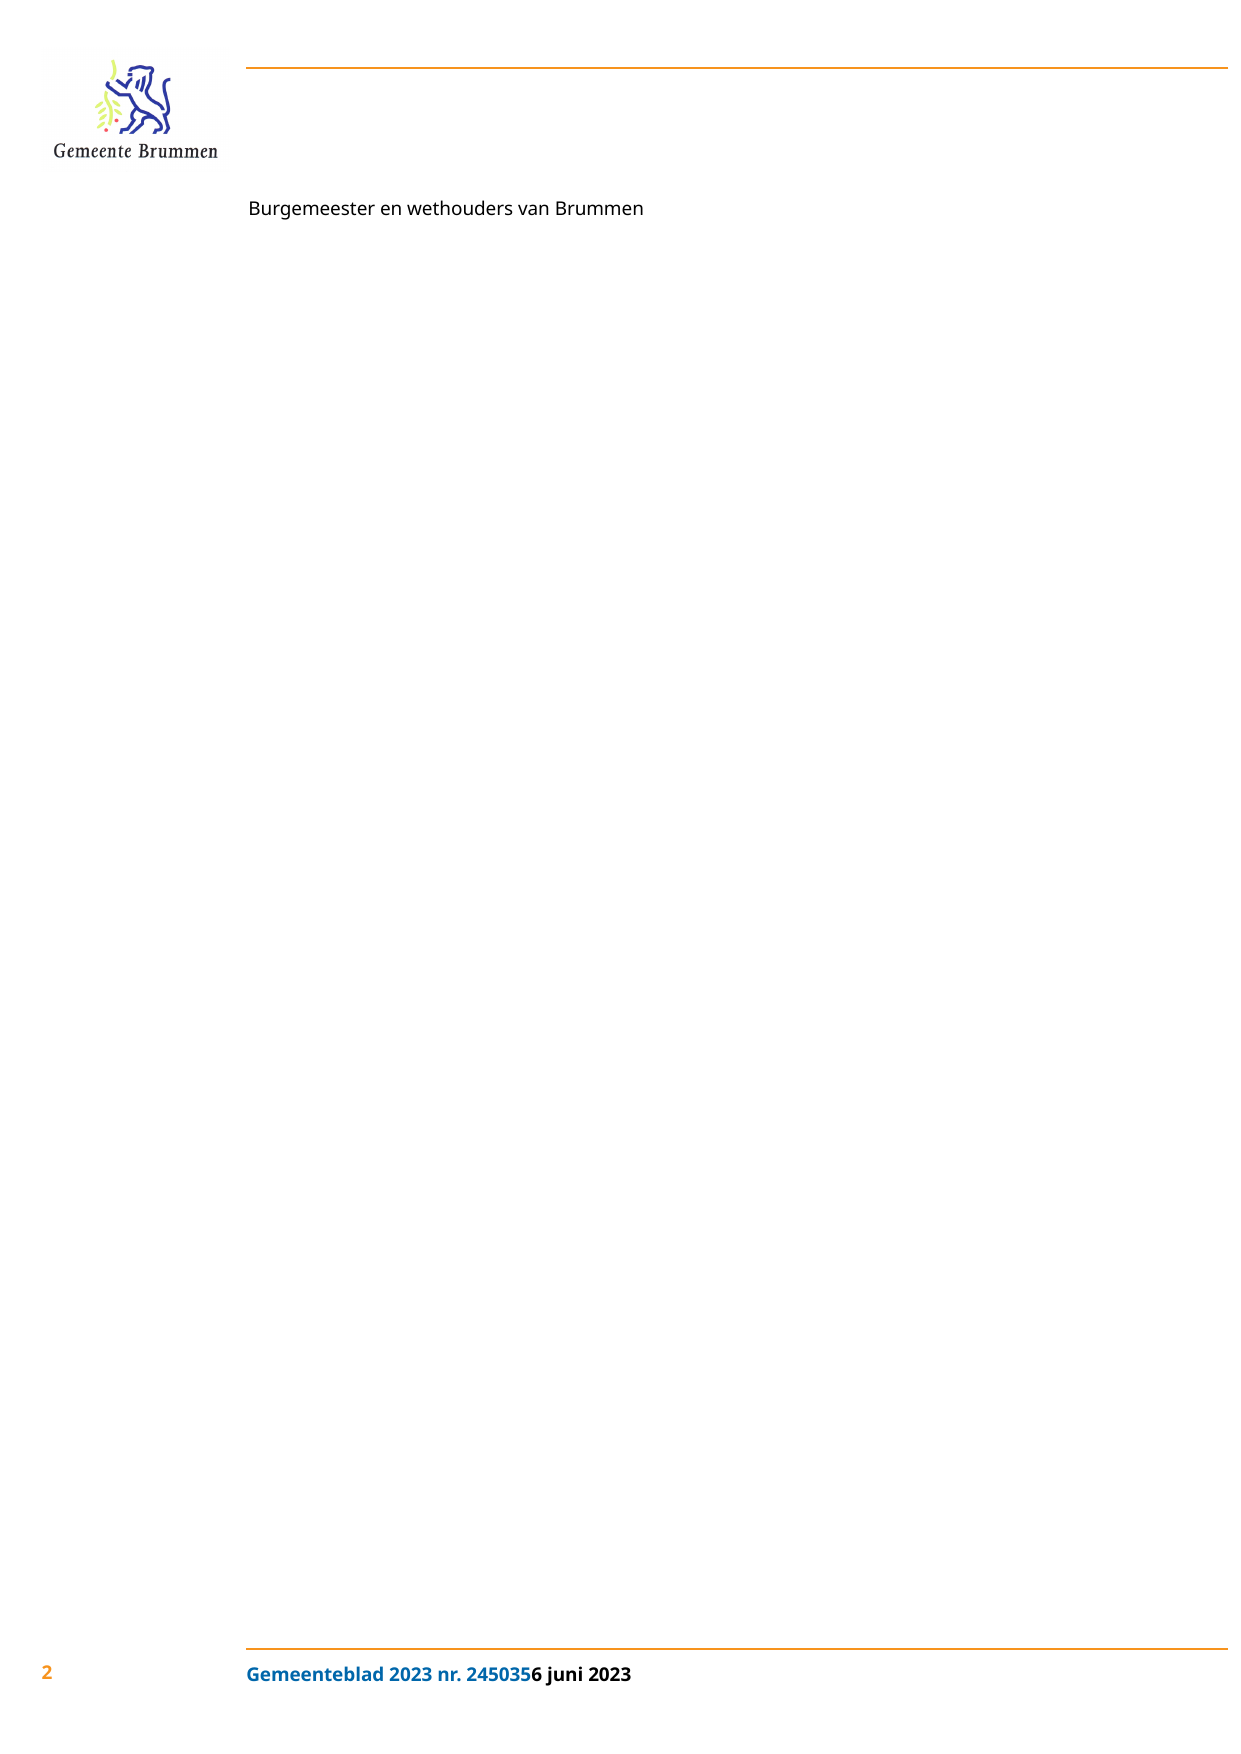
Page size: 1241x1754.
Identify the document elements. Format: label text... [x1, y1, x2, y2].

text Burgemeester en wethouders van Brummen [248, 196, 1152, 221]
picture [41, 47, 231, 172]
